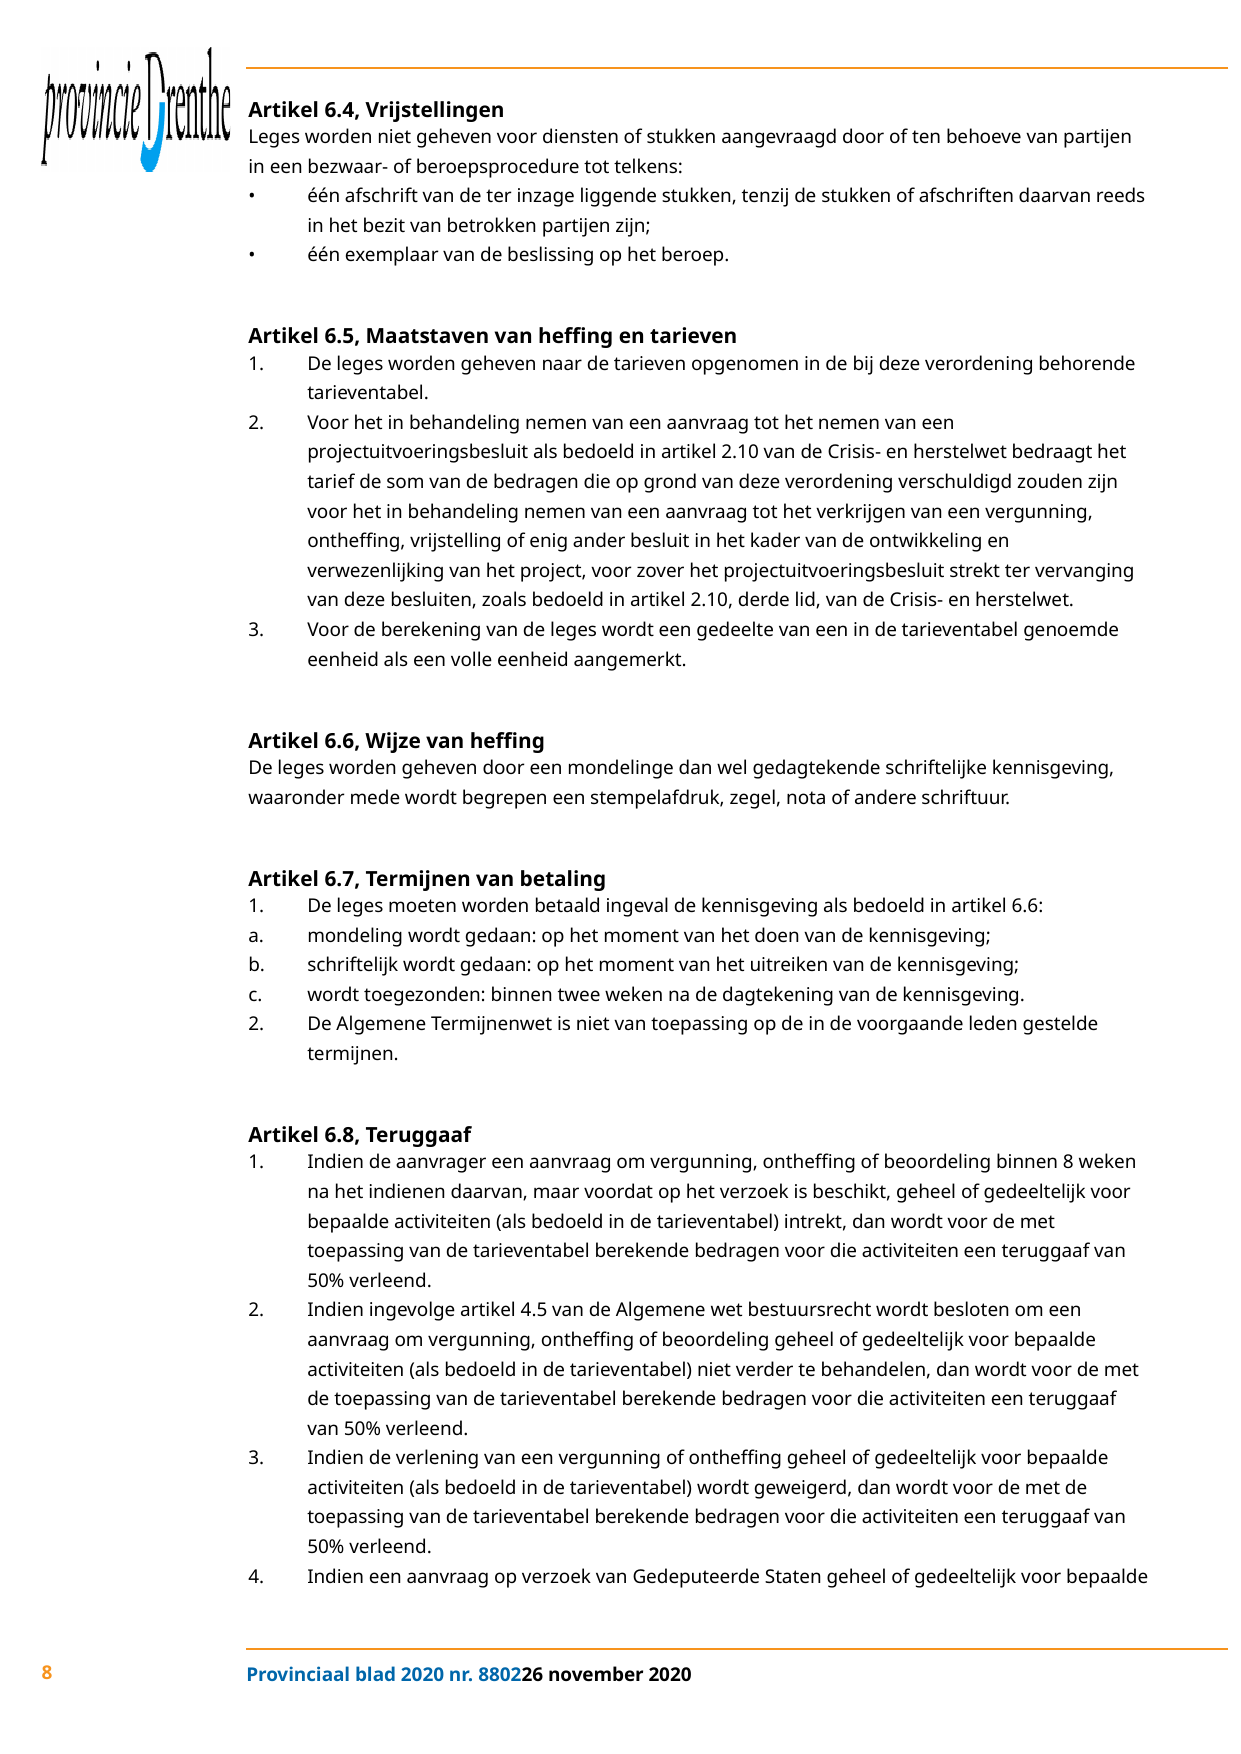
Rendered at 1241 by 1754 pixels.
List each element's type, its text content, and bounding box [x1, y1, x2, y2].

text Artikel 6.4, Vrijstellingen [248, 95, 1152, 123]
list Indien een aanvraag op verzoek van Gedeputeerde Staten geheel of gedeeltelijk voor bepaalde [248, 1563, 1152, 1588]
list één afschrift van de ter inzage liggende stukken, tenzij de stukken of afschriften daarvan reeds in het bezit van betrokken partijen zijn; [248, 182, 1152, 238]
list schriftelijk wordt gedaan: op het moment van het uitreiken van de kennisgeving; [248, 951, 1152, 977]
list Voor het in behandeling nemen van een aanvraag tot het nemen van een projectuitvoeringsbesluit als bedoeld in artikel 2.10 van de Crisis- en herstelwet bedraagt het tarief de som van de bedragen die op grond van deze verordening verschuldigd zouden zijn voor het in behandeling nemen van een aanvraag tot het verkrijgen van een vergunning, ontheffing, vrijstelling of enig ander besluit in het kader van de ontwikkeling en verwezenlijking van het project, voor zover het projectuitvoeringsbesluit strekt ter vervanging van deze besluiten, zoals bedoeld in artikel 2.10, derde lid, van de Crisis- en herstelwet. [248, 409, 1152, 612]
text Artikel 6.7, Termijnen van betaling [248, 864, 1152, 892]
text Artikel 6.6, Wijze van heffing [248, 726, 1152, 754]
list één exemplaar van de beslissing op het beroep. [248, 242, 1152, 267]
list Voor de berekening van de leges wordt een gedeelte van een in de tarieventabel genoemde eenheid als een volle eenheid aangemerkt. [248, 616, 1152, 672]
text Artikel 6.5, Maatstaven van heffing en tarieven [248, 322, 1152, 350]
list wordt toegezonden: binnen twee weken na de dagtekening van de kennisgeving. [248, 981, 1152, 1007]
list mondeling wordt gedaan: op het moment van het doen van de kennisgeving; [248, 922, 1152, 948]
list Indien ingevolge artikel 4.5 van de Algemene wet bestuursrecht wordt besloten om een aanvraag om vergunning, ontheffing of beoordeling geheel of gedeeltelijk voor bepaalde activiteiten (als bedoeld in de tarieventabel) niet verder te behandelen, dan wordt voor de met de toepassing van de tarieventabel berekende bedragen voor die activiteiten een teruggaaf van 50% verleend. [248, 1297, 1152, 1441]
list Indien de aanvrager een aanvraag om vergunning, ontheffing of beoordeling binnen 8 weken na het indienen daarvan, maar voordat op het verzoek is beschikt, geheel of gedeeltelijk voor bepaalde activiteiten (als bedoeld in de tarieventabel) intrekt, dan wordt voor de met toepassing van de tarieventabel berekende bedragen voor die activiteiten een teruggaaf van 50% verleend. [248, 1149, 1152, 1293]
list Indien de verlening van een vergunning of ontheffing geheel of gedeeltelijk voor bepaalde activiteiten (als bedoeld in de tarieventabel) wordt geweigerd, dan wordt voor de met de toepassing van de tarieventabel berekende bedragen voor die activiteiten een teruggaaf van 50% verleend. [248, 1444, 1152, 1559]
text Leges worden niet geheven voor diensten of stukken aangevraagd door of ten behoeve van partijen in een bezwaar- of beroepsprocedure tot telkens: [248, 123, 1152, 178]
list De leges worden geheven naar de tarieven opgenomen in de bij deze verordening behorende tarieventabel. [248, 350, 1152, 405]
text Artikel 6.8, Teruggaaf [248, 1120, 1152, 1149]
list De leges moeten worden betaald ingeval de kennisgeving als bedoeld in artikel 6.6: [248, 892, 1152, 918]
list De Algemene Termijnenwet is niet van toepassing op de in de voorgaande leden gestelde termijnen. [248, 1011, 1152, 1066]
picture [41, 47, 231, 172]
text De leges worden geheven door een mondelinge dan wel gedagtekende schriftelijke kennisgeving, waaronder mede wordt begrepen een stempelafdruk, zegel, nota of andere schriftuur. [248, 754, 1152, 809]
